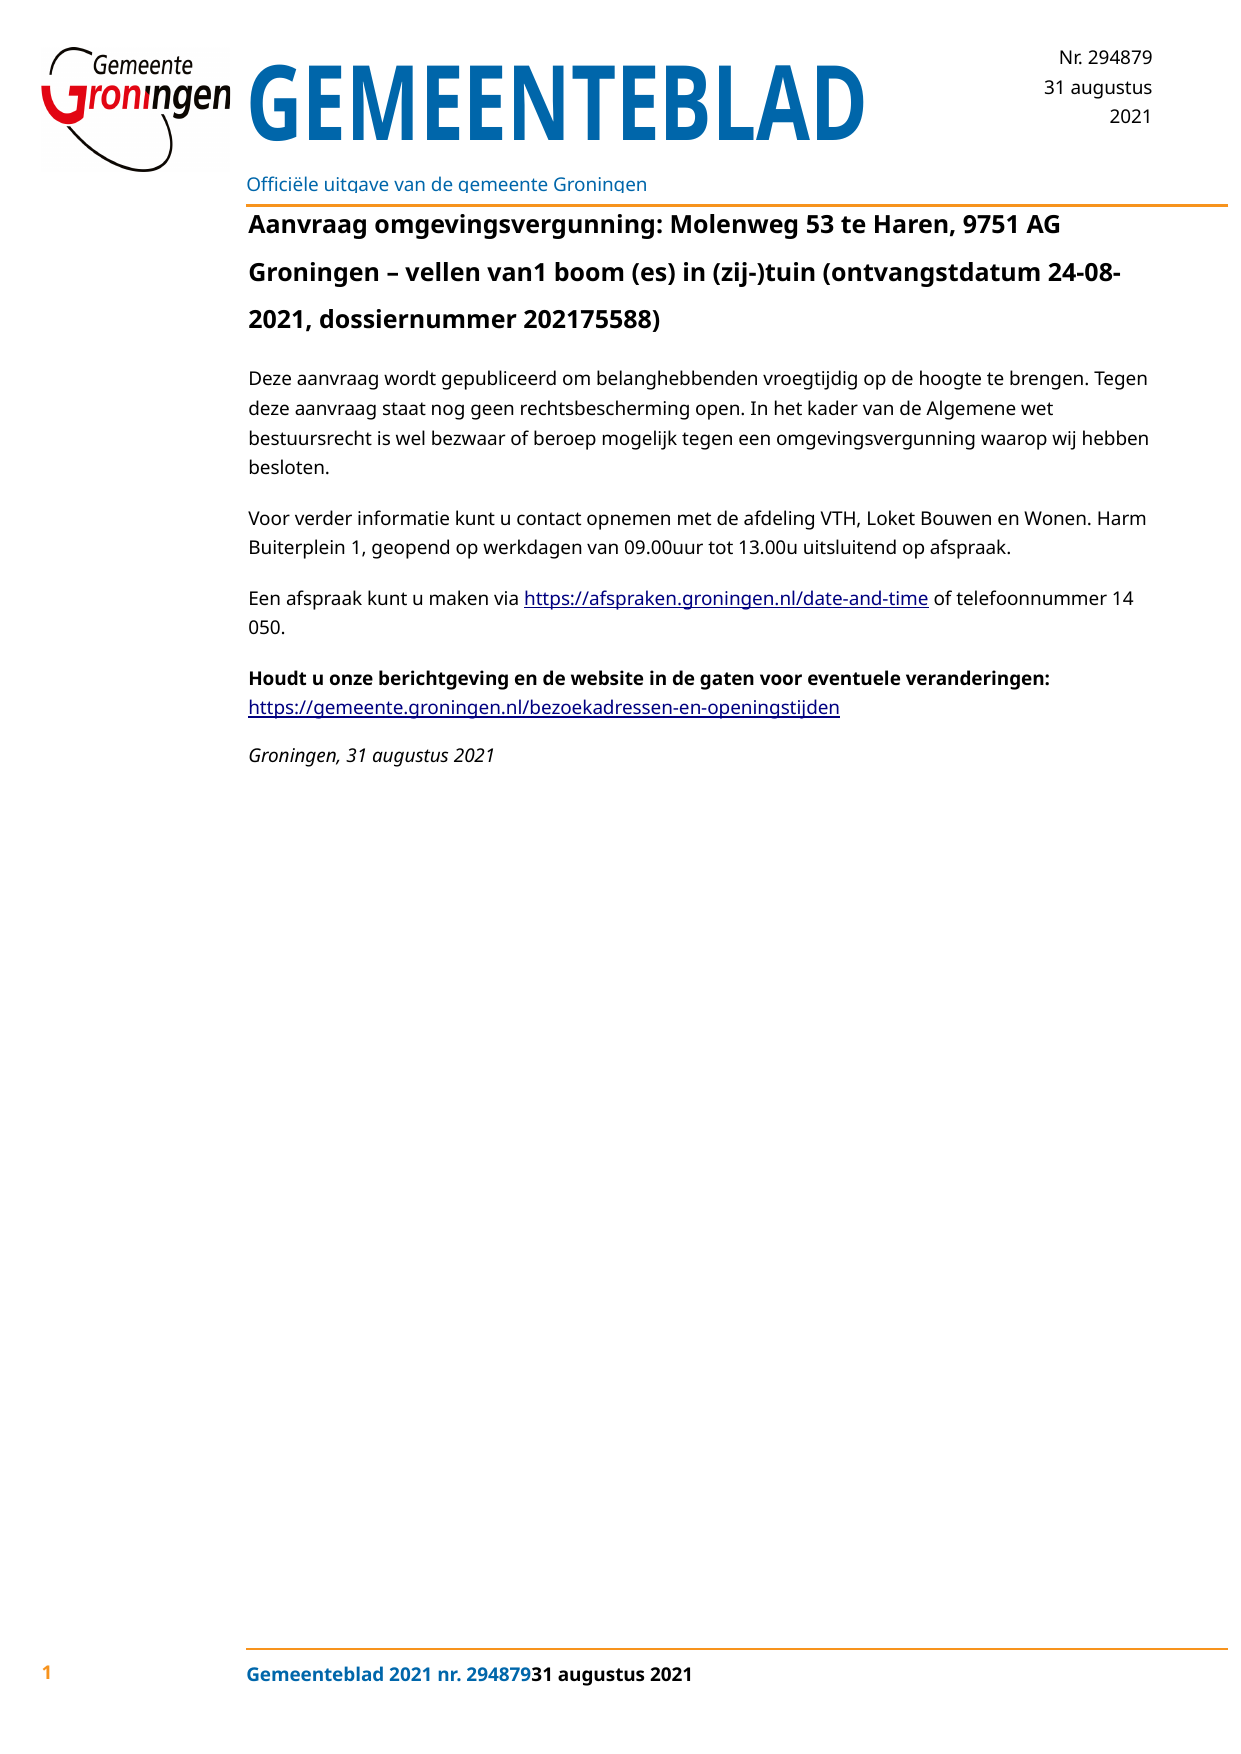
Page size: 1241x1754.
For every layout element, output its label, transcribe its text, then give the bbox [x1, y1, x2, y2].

text Voor verder informatie kunt u contact opnemen met de afdeling VTH, Loket Bouwen en Wonen. Harm Buiterplein 1, geopend op werkdagen van 09.00uur tot 13.00u uitsluitend op afspraak. [248, 505, 1152, 560]
text Een afspraak kunt u maken via https://afspraken.groningen.nl/date-and-time of telefoonnummer 14 050. [248, 585, 1152, 640]
text Houdt u onze berichtgeving en de website in de gaten voor eventuele veranderingen: https://gemeente.groningen.nl/bezoekadressen-en-openingstijden [248, 665, 1152, 720]
text Deze aanvraag wordt gepubliceerd om belanghebbenden vroegtijdig op de hoogte te brengen. Tegen deze aanvraag staat nog geen rechtsbescherming open. In het kader van de Algemene wet bestuursrecht is wel bezwaar of beroep mogelijk tegen een omgevingsvergunning waarop wij hebben besloten. [248, 366, 1152, 480]
picture [41, 47, 231, 172]
text Aanvraag omgevingsvergunning: Molenweg 53 te Haren, 9751 AG Groningen – vellen van1 boom (es) in (zij-)tuin (ontvangstdatum 24-08-2021, dossiernummer 202175588) [248, 207, 1152, 336]
text Groningen, 31 augustus 2021 [248, 742, 1152, 768]
